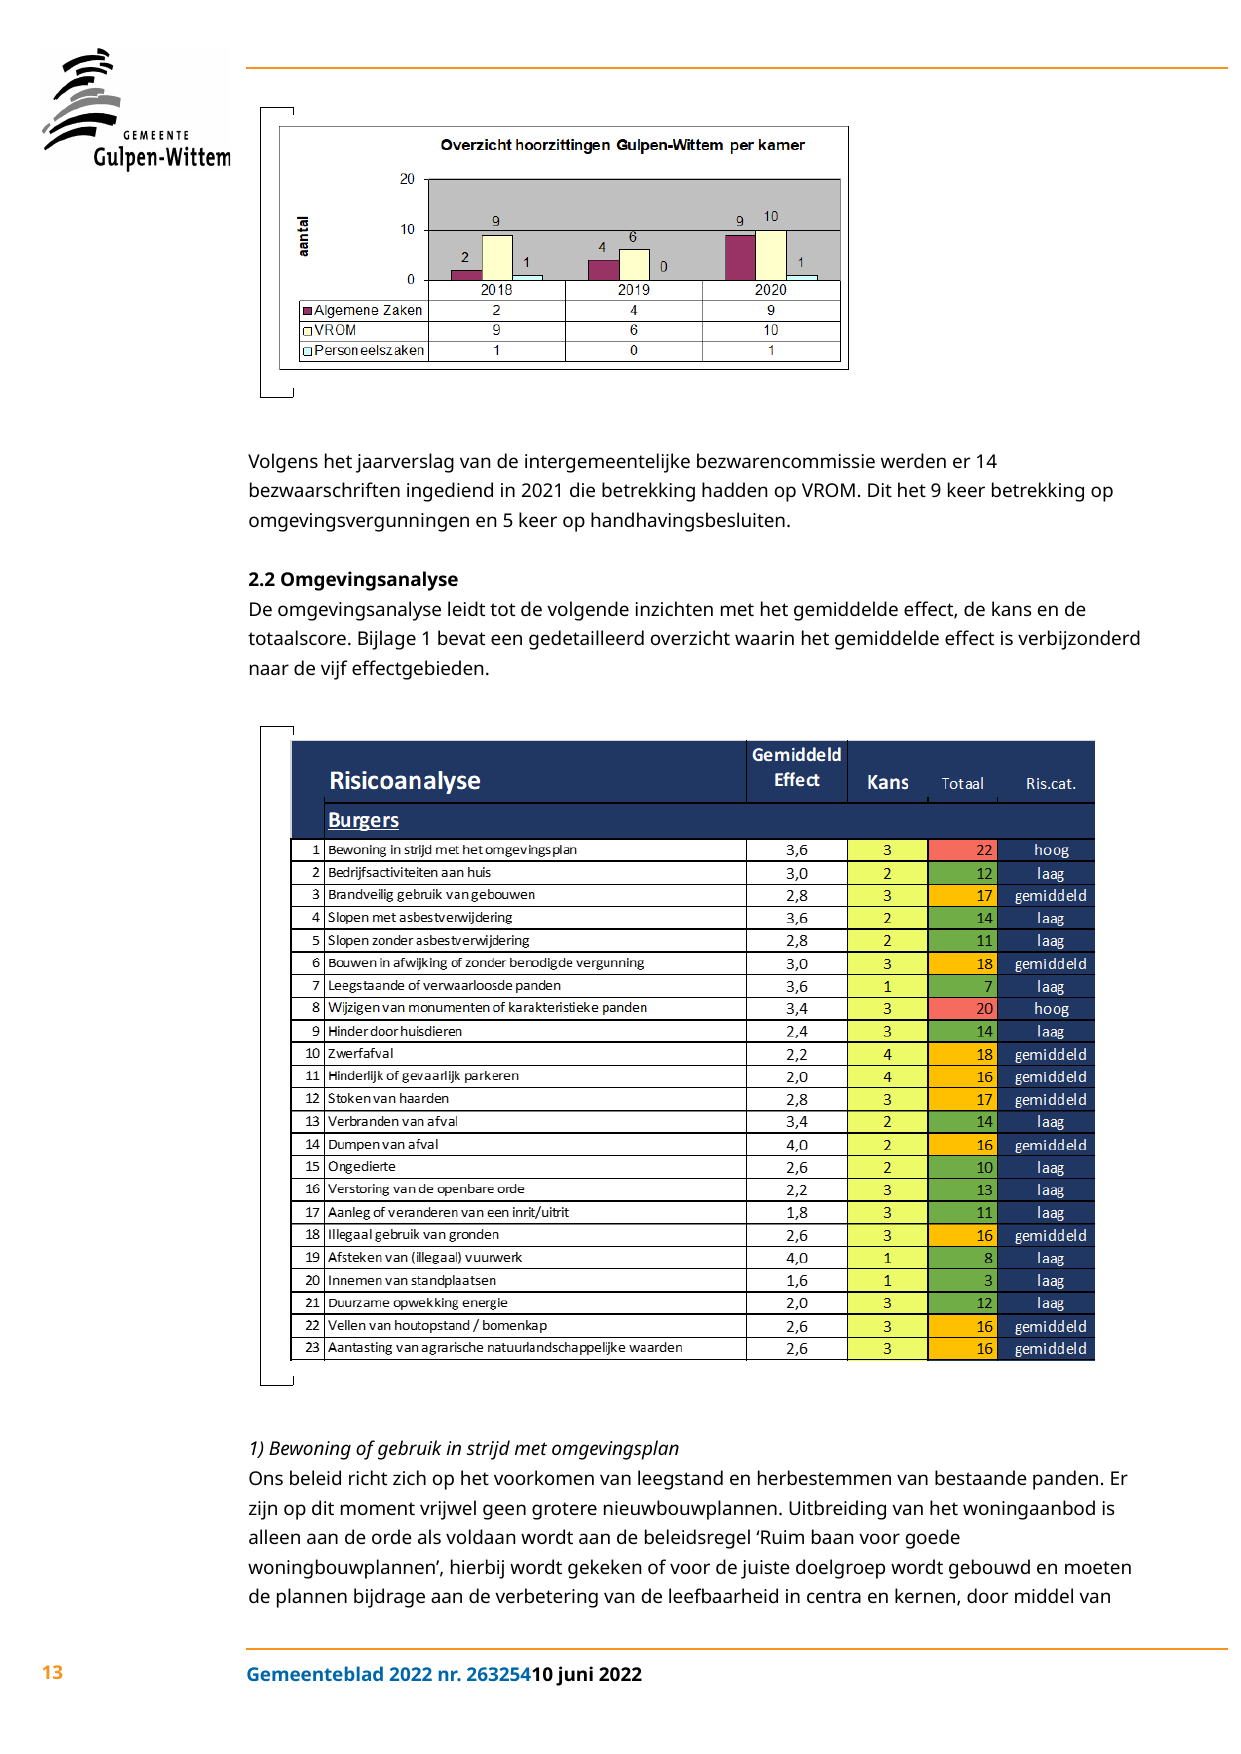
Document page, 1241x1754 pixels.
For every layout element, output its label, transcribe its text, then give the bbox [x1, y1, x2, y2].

picture [41, 47, 231, 172]
text Ons beleid richt zich op het voorkomen van leegstand en herbestemmen van bestaande panden. Er zijn op dit moment vrijwel geen grotere nieuwbouwplannen. Uitbreiding van het woningaanbod is alleen aan de orde als voldaan wordt aan de beleidsregel ‘Ruim baan voor goede woningbouwplannen’, hierbij wordt gekeken of voor de juiste doelgroep wordt gebouwd en moeten de plannen bijdrage aan de verbetering van de leefbaarheid in centra en kernen, door middel van [248, 1465, 1152, 1609]
picture [268, 735, 1095, 1376]
picture [268, 115, 859, 388]
text Volgens het jaarverslag van de intergemeentelijke bezwarencommissie werden er 14 bezwaarschriften ingediend in 2021 die betrekking hadden op VROM. Dit het 9 keer betrekking op omgevingsvergunningen en 5 keer op handhavingsbesluiten. [248, 448, 1152, 533]
text 2.2 Omgevingsanalyse [248, 566, 1152, 592]
text 1) Bewoning of gebruik in strijd met omgevingsplan [248, 1436, 1152, 1461]
text De omgevingsanalyse leidt tot de volgende inzichten met het gemiddelde effect, de kans en de totaalscore. Bijlage 1 bevat een gedetailleerd overzicht waarin het gemiddelde effect is verbijzonderd naar de vijf effectgebieden. [248, 596, 1152, 681]
